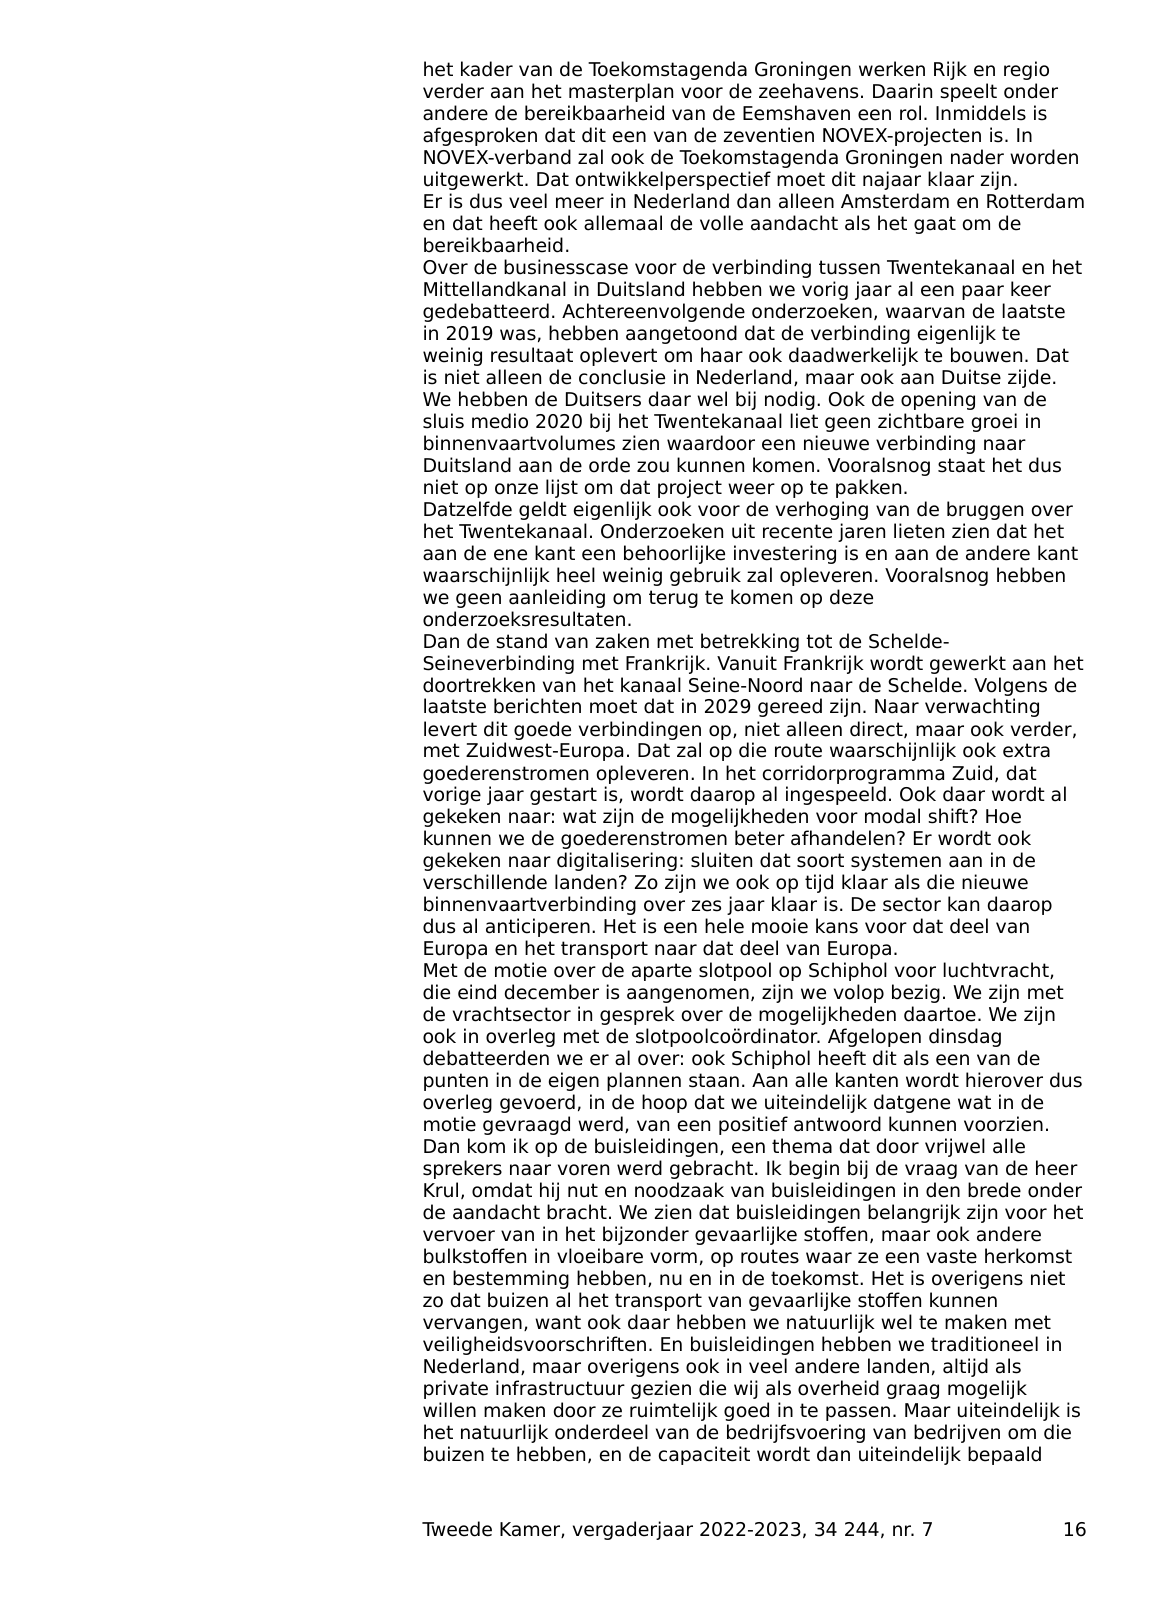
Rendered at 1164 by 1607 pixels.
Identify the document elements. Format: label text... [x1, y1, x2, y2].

text het kader van de Toekomstagenda Groningen werken Rijk en regio verder aan het masterplan voor de zeehavens. Daarin speelt onder andere de bereikbaarheid van de Eemshaven een rol. Inmiddels is afgesproken dat dit een van de zeventien NOVEX-projecten is. In NOVEX-verband zal ook de Toekomstagenda Groningen nader worden uitgewerkt. Dat ontwikkelperspectief moet dit najaar klaar zijn. [422, 59, 1087, 191]
text Over de businesscase voor de verbinding tussen Twentekanaal en het Mittellandkanal in Duitsland hebben we vorig jaar al een paar keer gedebatteerd. Achtereenvolgende onderzoeken, waarvan de laatste in 2019 was, hebben aangetoond dat de verbinding eigenlijk te weinig resultaat oplevert om haar ook daadwerkelijk te bouwen. Dat is niet alleen de conclusie in Nederland, maar ook aan Duitse zijde. We hebben de Duitsers daar wel bij nodig. Ook de opening van de sluis medio 2020 bij het Twentekanaal liet geen zichtbare groei in binnenvaartvolumes zien waardoor een nieuwe verbinding naar Duitsland aan de orde zou kunnen komen. Vooralsnog staat het dus niet op onze lijst om dat project weer op te pakken. [422, 257, 1087, 499]
text Er is dus veel meer in Nederland dan alleen Amsterdam en Rotterdam en dat heeft ook allemaal de volle aandacht als het gaat om de bereikbaarheid. [422, 191, 1087, 257]
text Met de motie over de aparte slotpool op Schiphol voor luchtvracht, die eind december is aangenomen, zijn we volop bezig. We zijn met de vrachtsector in gesprek over de mogelijkheden daartoe. We zijn ook in overleg met de slotpoolcoördinator. Afgelopen dinsdag debatteerden we er al over: ook Schiphol heeft dit als een van de punten in de eigen plannen staan. Aan alle kanten wordt hierover dus overleg gevoerd, in de hoop dat we uiteindelijk datgene wat in de motie gevraagd werd, van een positief antwoord kunnen voorzien. [422, 960, 1087, 1136]
text Dan kom ik op de buisleidingen, een thema dat door vrijwel alle sprekers naar voren werd gebracht. Ik begin bij de vraag van de heer Krul, omdat hij nut en noodzaak van buisleidingen in den brede onder de aandacht bracht. We zien dat buisleidingen belangrijk zijn voor het vervoer van in het bijzonder gevaarlijke stoffen, maar ook andere bulkstoffen in vloeibare vorm, op routes waar ze een vaste herkomst en bestemming hebben, nu en in de toekomst. Het is overigens niet zo dat buizen al het transport van gevaarlijke stoffen kunnen vervangen, want ook daar hebben we natuurlijk wel te maken met veiligheidsvoorschriften. En buisleidingen hebben we traditioneel in Nederland, maar overigens ook in veel andere landen, altijd als private infrastructuur gezien die wij als overheid graag mogelijk willen maken door ze ruimtelijk goed in te passen. Maar uiteindelijk is het natuurlijk onderdeel van de bedrijfsvoering van bedrijven om die buizen te hebben, en de capaciteit wordt dan uiteindelijk bepaald [422, 1136, 1087, 1466]
text Datzelfde geldt eigenlijk ook voor de verhoging van de bruggen over het Twentekanaal. Onderzoeken uit recente jaren lieten zien dat het aan de ene kant een behoorlijke investering is en aan de andere kant waarschijnlijk heel weinig gebruik zal opleveren. Vooralsnog hebben we geen aanleiding om terug te komen op deze onderzoeksresultaten. [422, 499, 1087, 631]
text Dan de stand van zaken met betrekking tot de Schelde-Seineverbinding met Frankrijk. Vanuit Frankrijk wordt gewerkt aan het doortrekken van het kanaal Seine-Noord naar de Schelde. Volgens de laatste berichten moet dat in 2029 gereed zijn. Naar verwachting levert dit goede verbindingen op, niet alleen direct, maar ook verder, met Zuidwest-Europa. Dat zal op die route waarschijnlijk ook extra goederenstromen opleveren. In het corridorprogramma Zuid, dat vorige jaar gestart is, wordt daarop al ingespeeld. Ook daar wordt al gekeken naar: wat zijn de mogelijkheden voor modal shift? Hoe kunnen we de goederenstromen beter afhandelen? Er wordt ook gekeken naar digitalisering: sluiten dat soort systemen aan in de verschillende landen? Zo zijn we ook op tijd klaar als die nieuwe binnenvaartverbinding over zes jaar klaar is. De sector kan daarop dus al anticiperen. Het is een hele mooie kans voor dat deel van Europa en het transport naar dat deel van Europa. [422, 631, 1087, 960]
